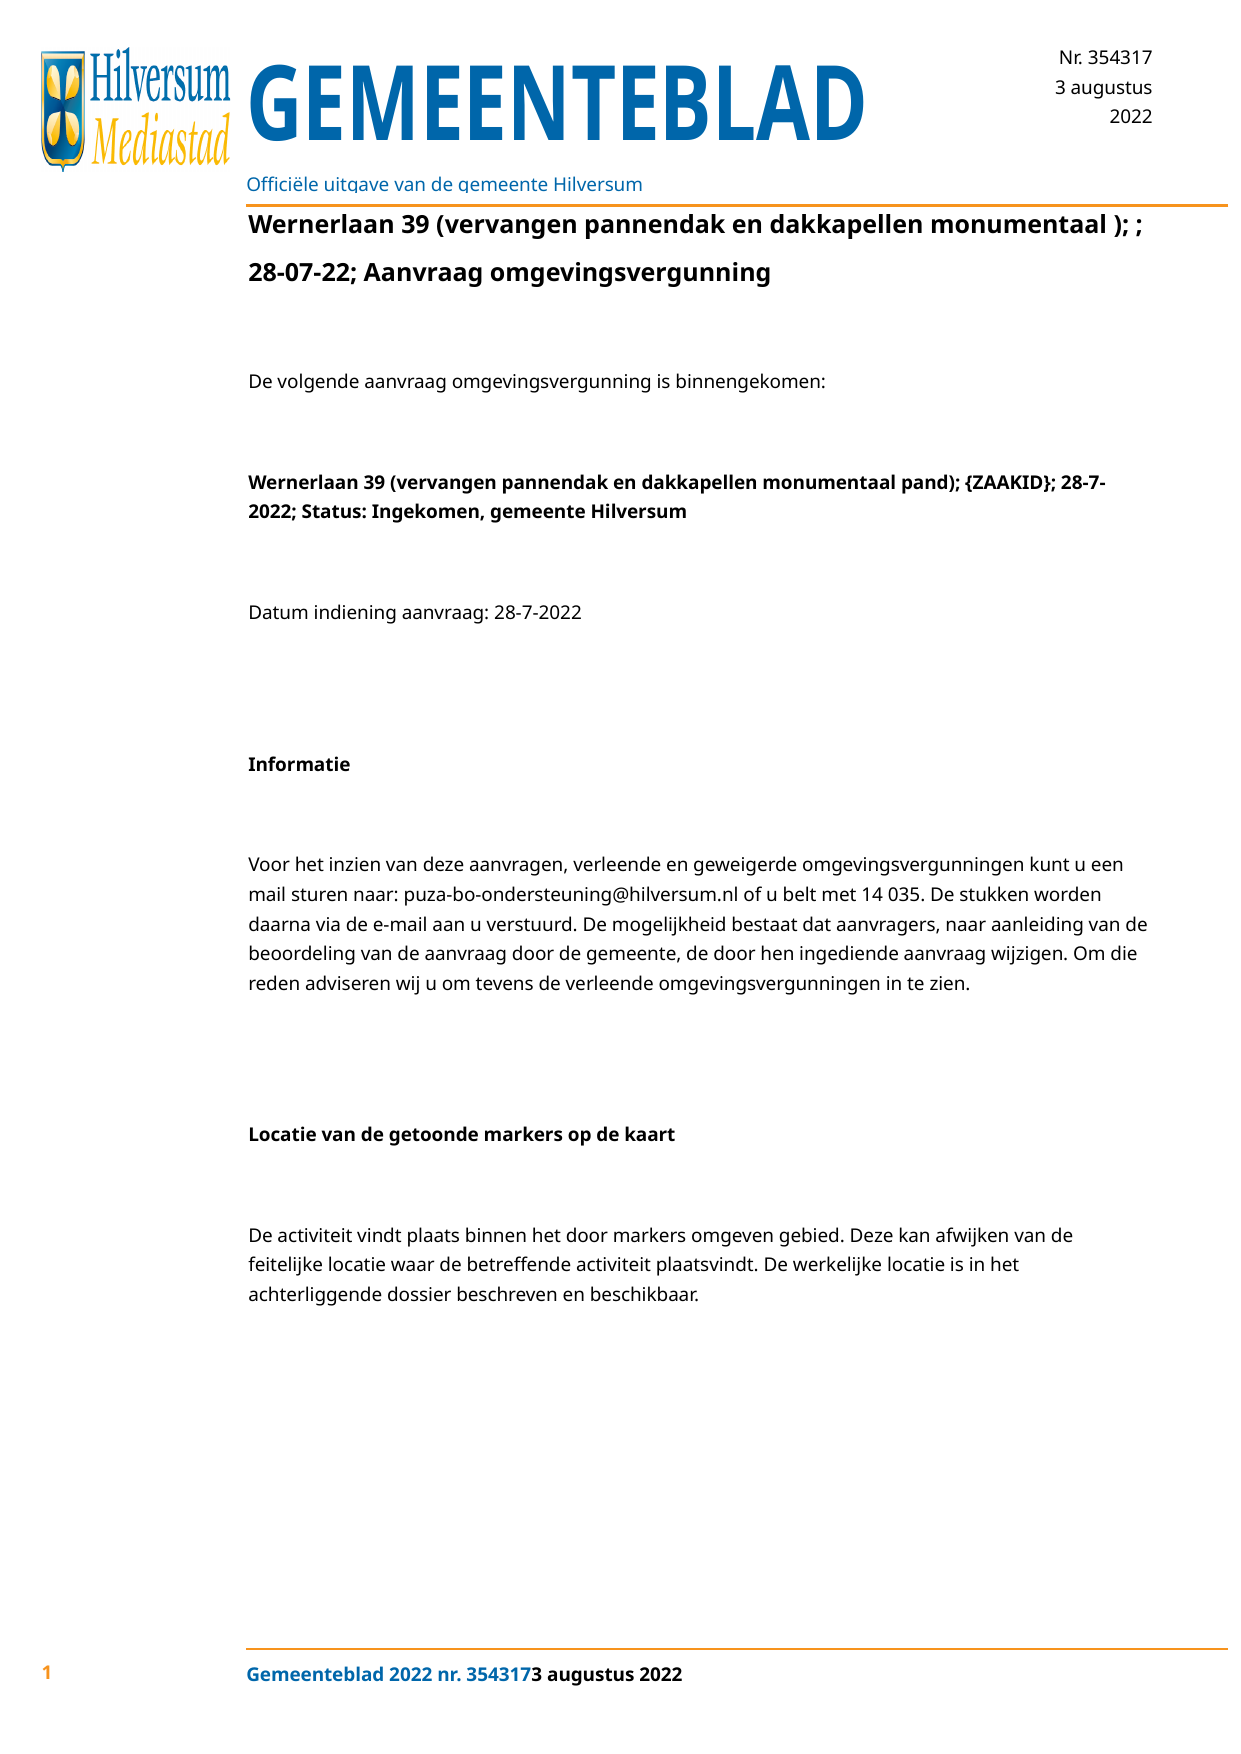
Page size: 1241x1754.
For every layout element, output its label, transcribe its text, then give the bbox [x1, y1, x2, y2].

text Voor het inzien van deze aanvragen, verleende en geweigerde omgevingsvergunningen kunt u een mail sturen naar: puza-bo-ondersteuning@hilversum.nl of u belt met 14 035. De stukken worden daarna via de e-mail aan u verstuurd. De mogelijkheid bestaat dat aanvragers, naar aanleiding van de beoordeling van de aanvraag door de gemeente, de door hen ingediende aanvraag wijzigen. Om die reden adviseren wij u om tevens de verleende omgevingsvergunningen in te zien. [248, 852, 1152, 996]
text Locatie van de getoonde markers op de kaart [248, 1121, 1152, 1147]
text De volgende aanvraag omgevingsvergunning is binnengekomen: [248, 368, 1152, 394]
text Informatie [248, 751, 1152, 777]
text De activiteit vindt plaats binnen het door markers omgeven gebied. Deze kan afwijken van de feitelijke locatie waar de betreffende activiteit plaatsvindt. De werkelijke locatie is in het achterliggende dossier beschreven en beschikbaar. [248, 1222, 1152, 1307]
text Wernerlaan 39 (vervangen pannendak en dakkapellen monumentaal pand); {ZAAKID}; 28-7-2022; Status: Ingekomen, gemeente Hilversum [248, 469, 1152, 524]
text Wernerlaan 39 (vervangen pannendak en dakkapellen monumentaal ); ; 28-07-22; Aanvraag omgevingsvergunning [248, 207, 1152, 288]
text Datum indiening aanvraag: 28-7-2022 [248, 599, 1152, 625]
picture [41, 47, 231, 172]
